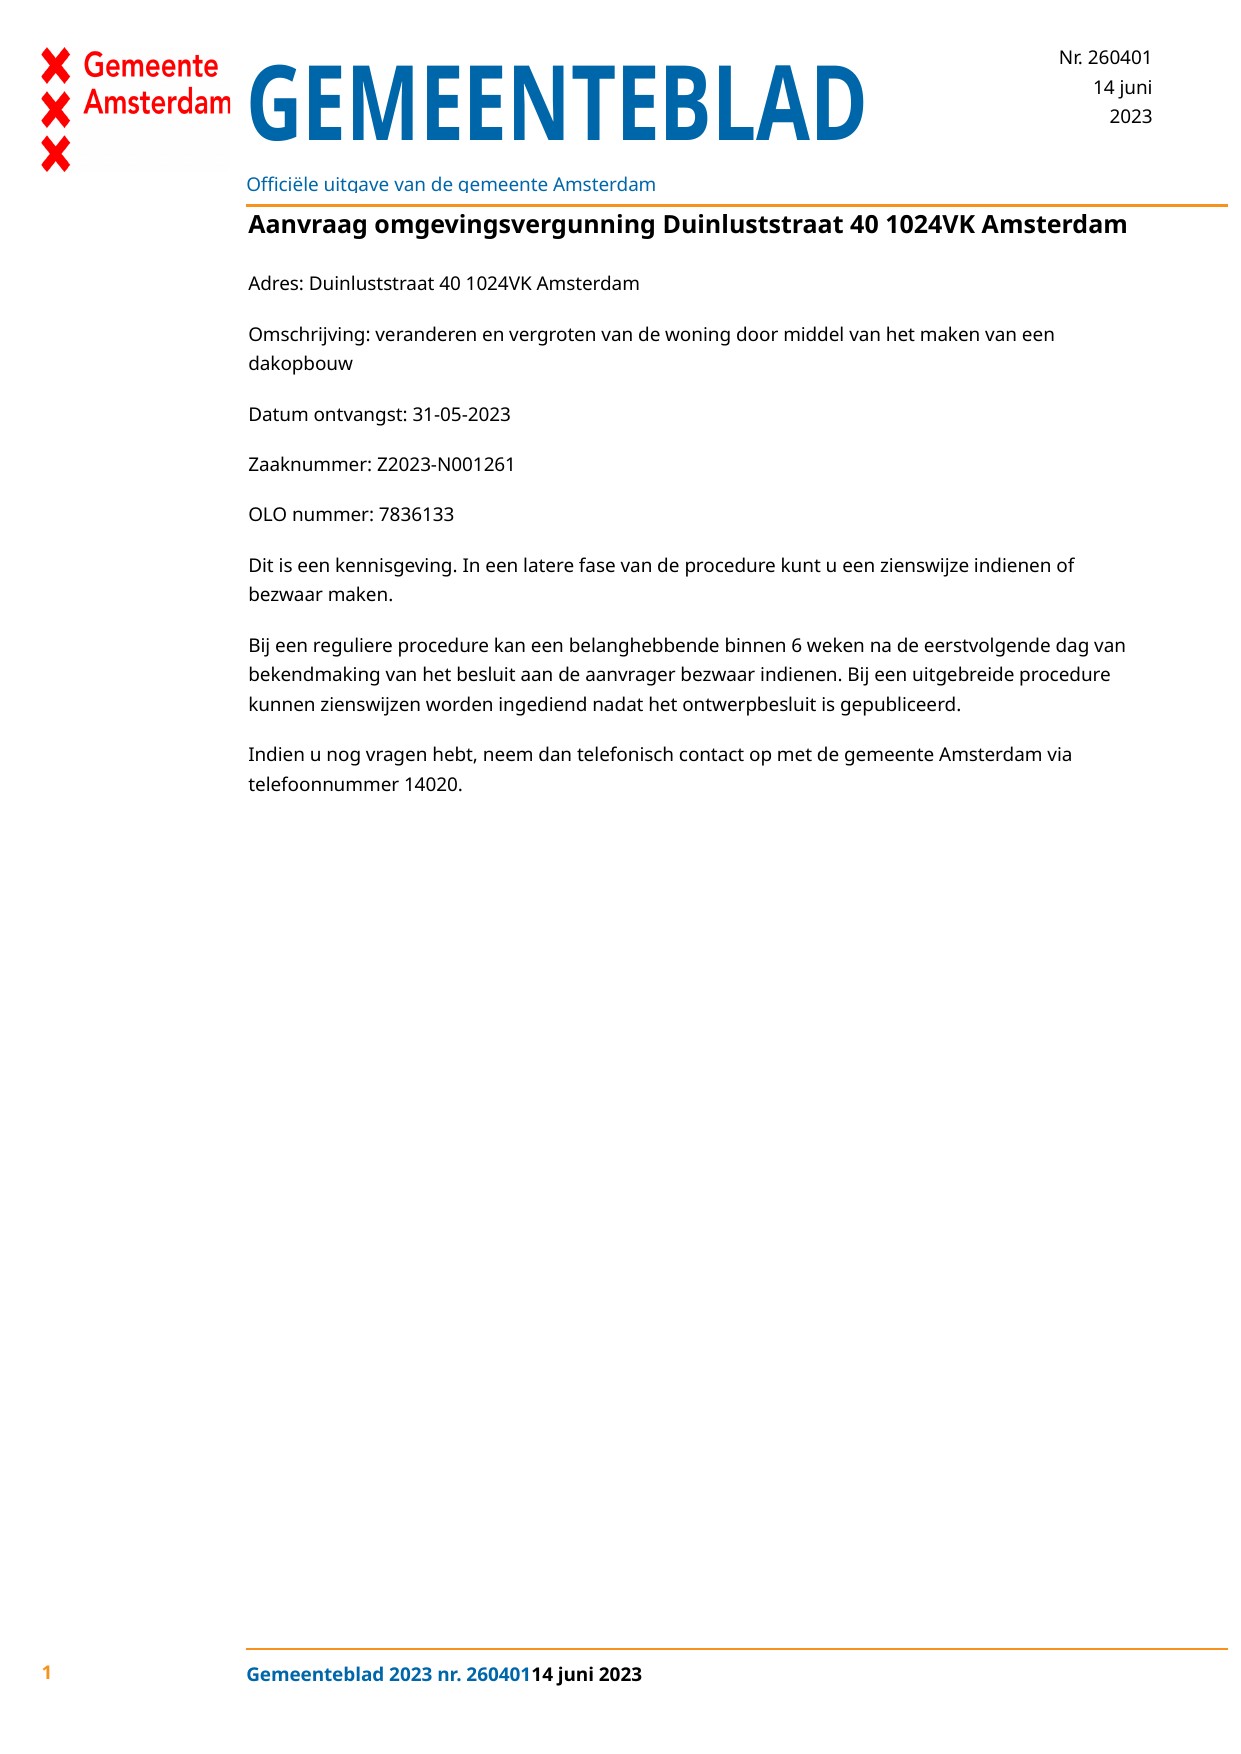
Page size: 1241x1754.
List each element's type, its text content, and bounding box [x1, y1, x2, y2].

picture [41, 47, 231, 172]
text Adres: Duinluststraat 40 1024VK Amsterdam [248, 270, 1152, 296]
text Aanvraag omgevingsvergunning Duinluststraat 40 1024VK Amsterdam [248, 207, 1152, 241]
text Bij een reguliere procedure kan een belanghebbende binnen 6 weken na de eerstvolgende dag van bekendmaking van het besluit aan de aanvrager bezwaar indienen. Bij een uitgebreide procedure kunnen zienswijzen worden ingediend nadat het ontwerpbesluit is gepubliceerd. [248, 632, 1152, 717]
text Zaaknummer: Z2023-N001261 [248, 451, 1152, 477]
text Omschrijving: veranderen en vergroten van de woning door middel van het maken van een dakopbouw [248, 321, 1152, 376]
text Datum ontvangst: 31-05-2023 [248, 401, 1152, 426]
text Indien u nog vragen hebt, neem dan telefonisch contact op met de gemeente Amsterdam via telefoonnummer 14020. [248, 742, 1152, 797]
text Dit is een kennisgeving. In een latere fase van de procedure kunt u een zienswijze indienen of bezwaar maken. [248, 552, 1152, 607]
text OLO nummer: 7836133 [248, 502, 1152, 527]
